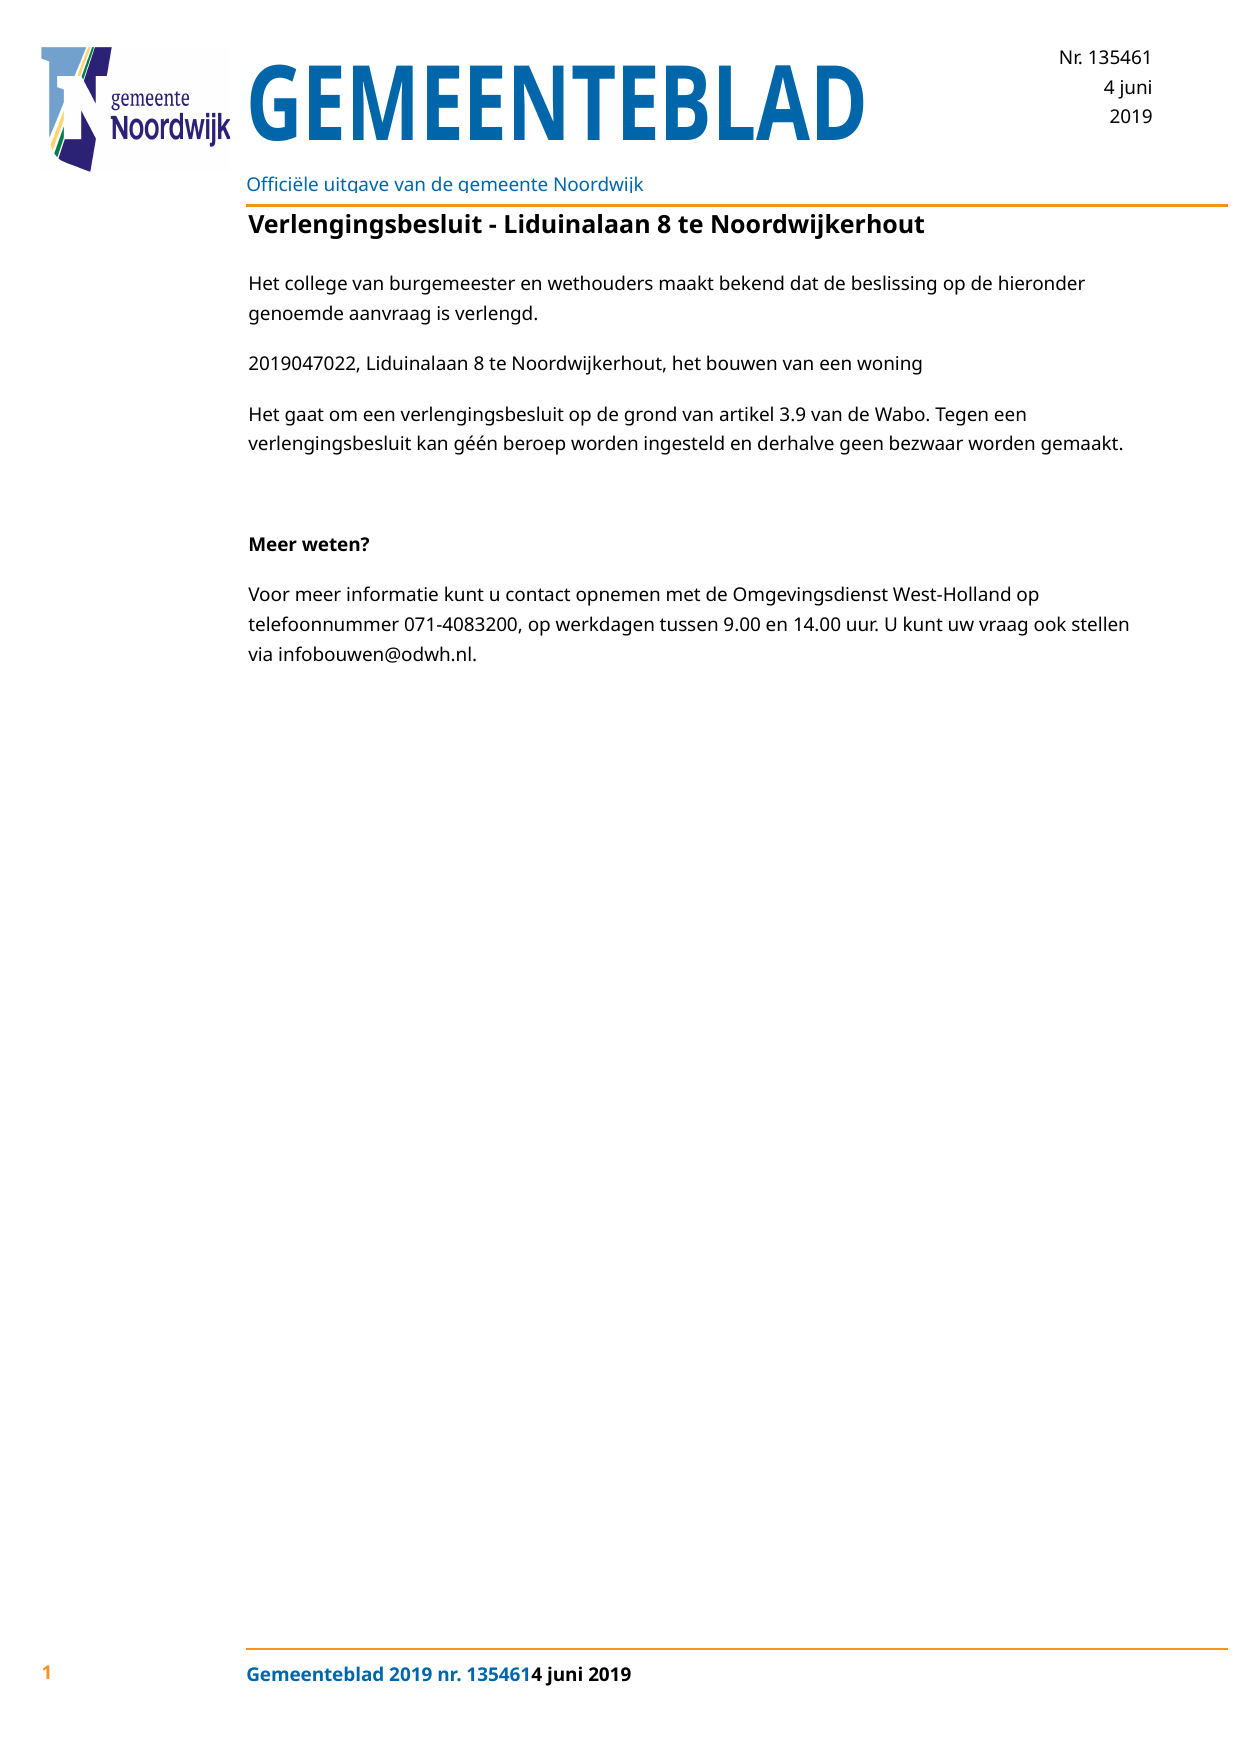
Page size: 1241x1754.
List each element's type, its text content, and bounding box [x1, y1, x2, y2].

text Het gaat om een verlengingsbesluit op de grond van artikel 3.9 van de Wabo. Tegen een verlengingsbesluit kan géén beroep worden ingesteld en derhalve geen bezwaar worden gemaakt. [248, 401, 1152, 456]
text Verlengingsbesluit - Liduinalaan 8 te Noordwijkerhout [248, 207, 1152, 241]
text Voor meer informatie kunt u contact opnemen met de Omgevingsdienst West-Holland op telefoonnummer 071-4083200, op werkdagen tussen 9.00 en 14.00 uur. U kunt uw vraag ook stellen via infobouwen@odwh.nl. [248, 582, 1152, 666]
picture [41, 47, 231, 172]
text 2019047022, Liduinalaan 8 te Noordwijkerhout, het bouwen van een woning [248, 350, 1152, 376]
text Het college van burgemeester en wethouders maakt bekend dat de beslissing op de hieronder genoemde aanvraag is verlengd. [248, 270, 1152, 326]
text Meer weten? [248, 531, 1152, 557]
